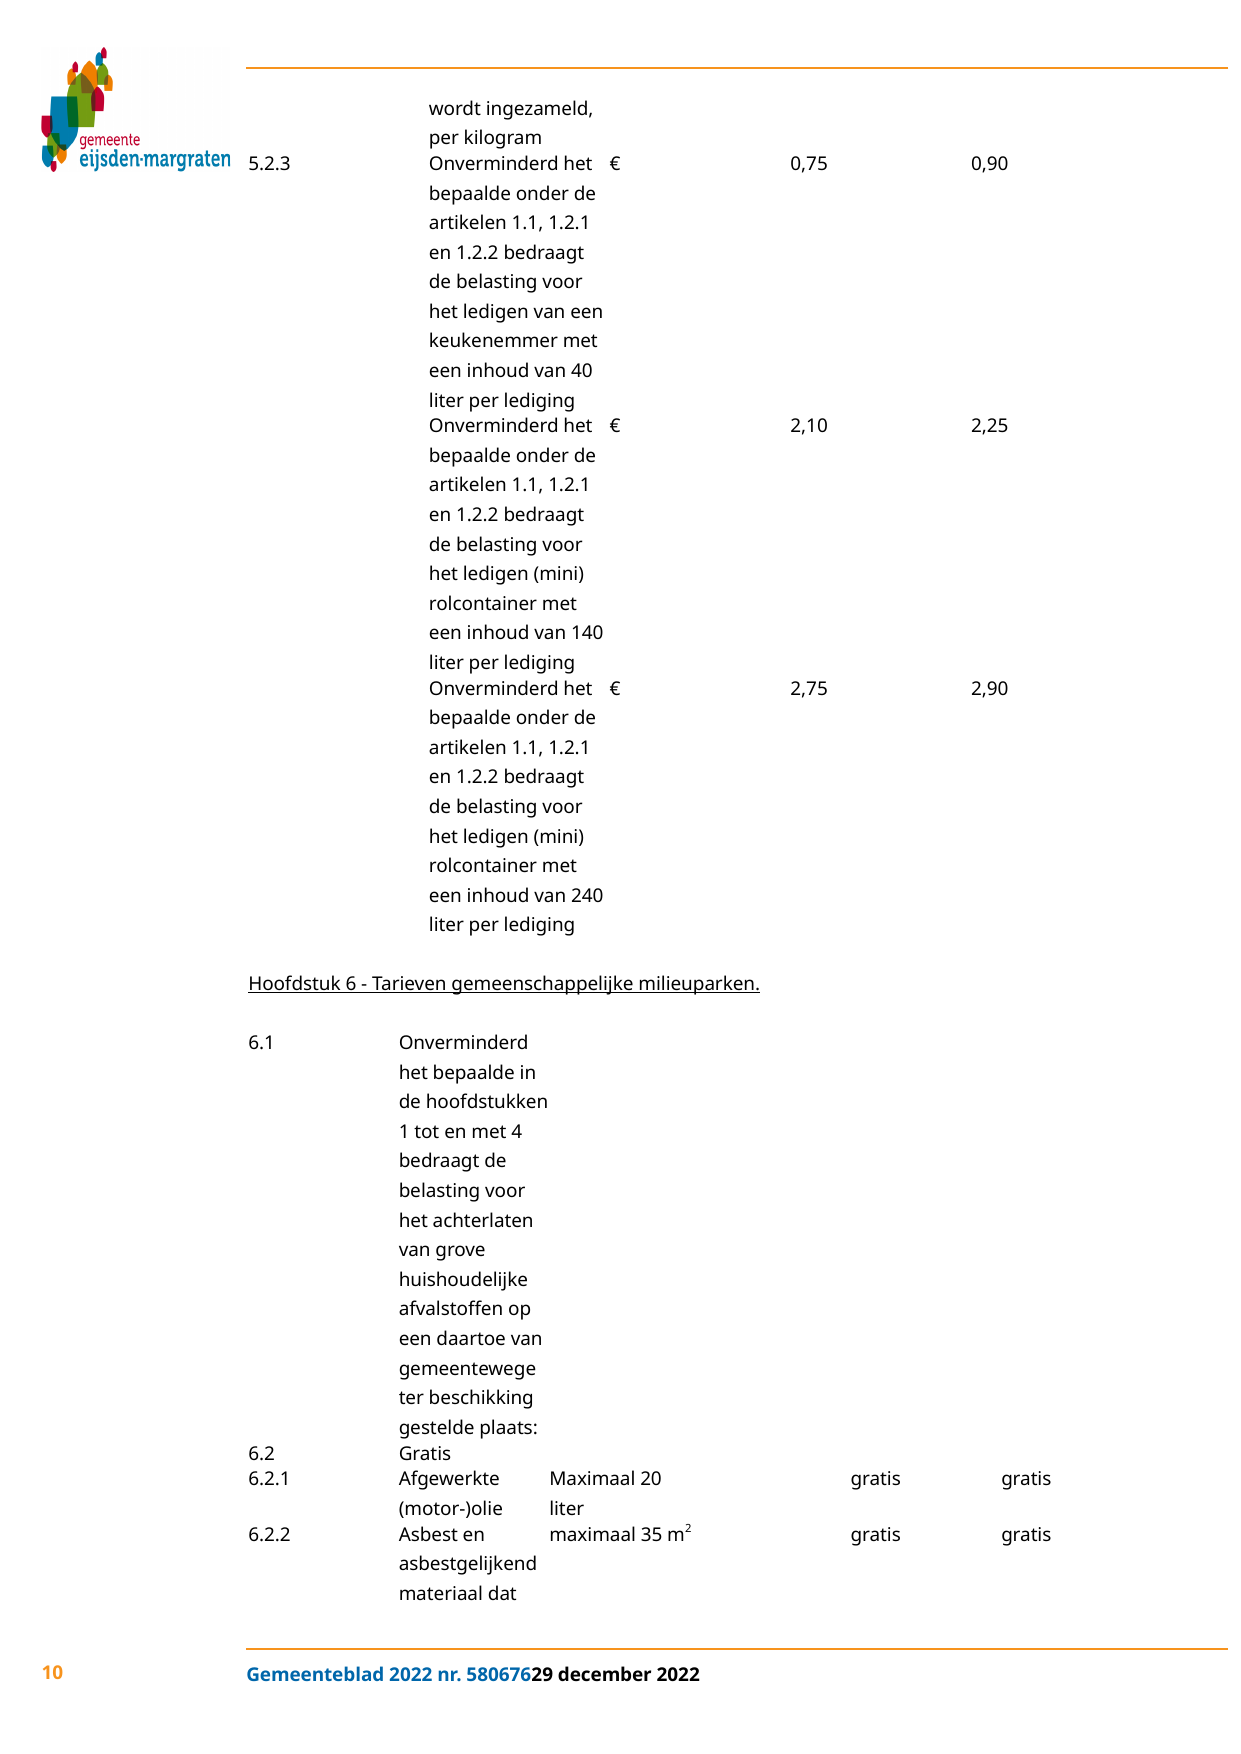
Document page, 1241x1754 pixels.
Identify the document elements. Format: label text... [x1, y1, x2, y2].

table_cell 2,75 [790, 675, 971, 937]
table_cell gratis [850, 1521, 1001, 1606]
table_header [549, 1029, 700, 1440]
table_cell [700, 1465, 850, 1521]
table_cell 6.2.2 [248, 1521, 398, 1606]
table_header [700, 1029, 850, 1440]
table_cell wordt ingezameld, per kilogram [429, 95, 609, 150]
table_cell gratis [1001, 1465, 1152, 1521]
table_cell 2,10 [790, 413, 971, 675]
table_cell 2,25 [971, 413, 1152, 675]
picture [41, 47, 231, 172]
table_cell Onverminderd het bepaalde onder de artikelen 1.1, 1.2.1 en 1.2.2 bedraagt de belasting voor het ledigen (mini) rolcontainer met een inhoud van 140 liter per lediging [429, 413, 609, 675]
text Hoofdstuk 6 - Tarieven gemeenschappelijke milieuparken. [248, 970, 1152, 996]
table_cell 6.2 [248, 1440, 398, 1465]
table_header 6.1 [248, 1029, 398, 1440]
table_cell [1001, 1440, 1152, 1465]
table_cell [790, 95, 971, 150]
table_cell [850, 1440, 1001, 1465]
table_cell 6.2.1 [248, 1465, 398, 1521]
table_header [1001, 1029, 1152, 1440]
table_cell [609, 95, 790, 150]
table_cell 5.2.3 [248, 150, 429, 412]
table_cell [700, 1440, 850, 1465]
table_cell € [609, 413, 790, 675]
table_cell Onverminderd het bepaalde onder de artikelen 1.1, 1.2.1 en 1.2.2 bedraagt de belasting voor het ledigen (mini) rolcontainer met een inhoud van 240 liter per lediging [429, 675, 609, 937]
table_cell Gratis [399, 1440, 549, 1465]
table_cell 0,75 [790, 150, 971, 412]
table_cell Asbest en asbestgelijkend materiaal dat [399, 1521, 549, 1606]
table_cell maximaal 35 m2 [549, 1521, 700, 1606]
table_cell [971, 95, 1152, 150]
table_cell [549, 1440, 700, 1465]
table_cell 2,90 [971, 675, 1152, 937]
table_cell Afgewerkte (motor-)olie [399, 1465, 549, 1521]
table_header [850, 1029, 1001, 1440]
table_cell [700, 1521, 850, 1606]
table_cell [248, 675, 429, 937]
table_cell 0,90 [971, 150, 1152, 412]
table_cell € [609, 675, 790, 937]
table_cell [248, 413, 429, 675]
table_cell Maximaal 20 liter [549, 1465, 700, 1521]
table_cell € [609, 150, 790, 412]
table_header Onverminderd het bepaalde in de hoofdstukken 1 tot en met 4 bedraagt de belasting voor het achterlaten van grove huishoudelijke afvalstoffen op een daartoe van gemeentewege ter beschikking gestelde plaats: [399, 1029, 549, 1440]
table_cell gratis [1001, 1521, 1152, 1606]
table_cell gratis [850, 1465, 1001, 1521]
table_cell [248, 95, 429, 150]
table_cell Onverminderd het bepaalde onder de artikelen 1.1, 1.2.1 en 1.2.2 bedraagt de belasting voor het ledigen van een keukenemmer met een inhoud van 40 liter per lediging [429, 150, 609, 412]
